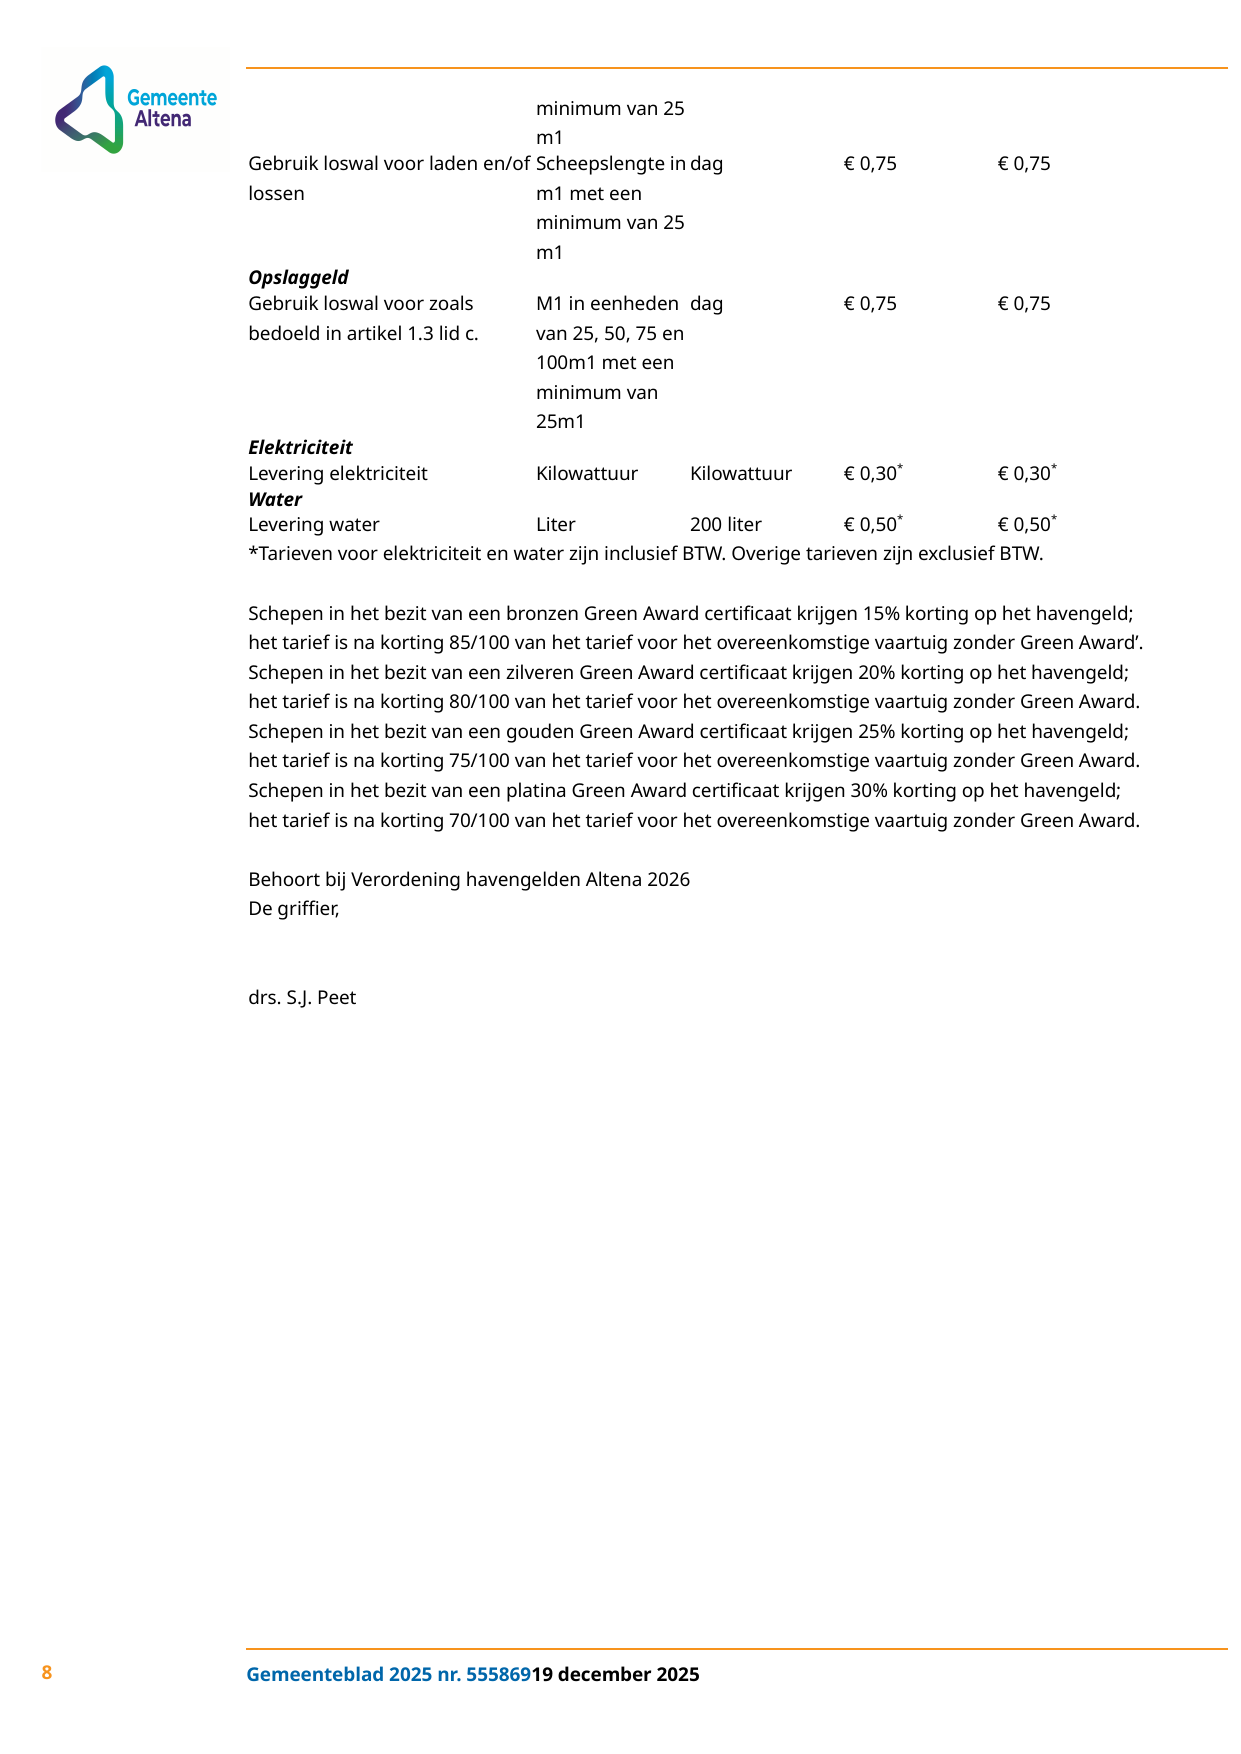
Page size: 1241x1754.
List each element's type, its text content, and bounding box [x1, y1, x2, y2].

table_cell Water [248, 486, 536, 512]
table_cell € 0,75 [844, 290, 998, 434]
table_cell Gebruik loswal voor laden en/of lossen [248, 150, 536, 264]
picture [41, 47, 231, 172]
table_cell Kilowattuur [690, 460, 844, 486]
table_cell [248, 95, 536, 150]
table_cell [690, 486, 844, 512]
table_cell [536, 486, 690, 512]
table_cell € 0,50* [998, 512, 1152, 537]
table_cell Elektriciteit [248, 434, 536, 460]
text Schepen in het bezit van een gouden Green Award certificaat krijgen 25% korting op het havengeld; [248, 718, 1152, 744]
text *Tarieven voor elektriciteit en water zijn inclusief BTW. Overige tarieven zijn exclusief BTW. [248, 541, 1152, 566]
table_cell Kilowattuur [536, 460, 690, 486]
table_cell Scheepslengte in m1 met een minimum van 25 m1 [536, 150, 690, 264]
table_cell Gebruik loswal voor zoals bedoeld in artikel 1.3 lid c. [248, 290, 536, 434]
table_cell € 0,50* [844, 512, 998, 537]
table_cell Levering elektriciteit [248, 460, 536, 486]
table_cell € 0,75 [998, 150, 1152, 264]
table_cell [690, 95, 844, 150]
text De griffier, [248, 896, 1152, 921]
table_cell M1 in eenheden van 25, 50, 75 en 100m1 met een minimum van 25m1 [536, 290, 690, 434]
table_cell € 0,75 [844, 150, 998, 264]
table_cell € 0,30* [998, 460, 1152, 486]
text het tarief is na korting 80/100 van het tarief voor het overeenkomstige vaartuig zonder Green Award. [248, 688, 1152, 714]
text het tarief is na korting 85/100 van het tarief voor het overeenkomstige vaartuig zonder Green Award’. [248, 629, 1152, 655]
table_cell [844, 265, 998, 290]
text het tarief is na korting 75/100 van het tarief voor het overeenkomstige vaartuig zonder Green Award. [248, 748, 1152, 773]
table_cell [690, 434, 844, 460]
text Schepen in het bezit van een platina Green Award certificaat krijgen 30% korting op het havengeld; [248, 777, 1152, 803]
table_cell dag [690, 290, 844, 434]
text Schepen in het bezit van een bronzen Green Award certificaat krijgen 15% korting op het havengeld; [248, 600, 1152, 625]
table_cell [998, 434, 1152, 460]
text Schepen in het bezit van een zilveren Green Award certificaat krijgen 20% korting op het havengeld; [248, 659, 1152, 684]
table_cell [998, 265, 1152, 290]
table_cell € 0,30* [844, 460, 998, 486]
table_cell [844, 95, 998, 150]
table_cell Opslaggeld [248, 265, 536, 290]
table_cell Levering water [248, 512, 536, 537]
table_cell dag [690, 150, 844, 264]
table_cell [998, 95, 1152, 150]
table_cell [690, 265, 844, 290]
text het tarief is na korting 70/100 van het tarief voor het overeenkomstige vaartuig zonder Green Award. [248, 807, 1152, 832]
table_cell [536, 265, 690, 290]
table_cell [844, 434, 998, 460]
text drs. S.J. Peet [248, 984, 1152, 1010]
table_cell [536, 434, 690, 460]
table_cell minimum van 25 m1 [536, 95, 690, 150]
table_cell [844, 486, 998, 512]
table_cell [998, 486, 1152, 512]
table_cell € 0,75 [998, 290, 1152, 434]
table_cell 200 liter [690, 512, 844, 537]
text Behoort bij Verordening havengelden Altena 2026 [248, 866, 1152, 892]
table_cell Liter [536, 512, 690, 537]
